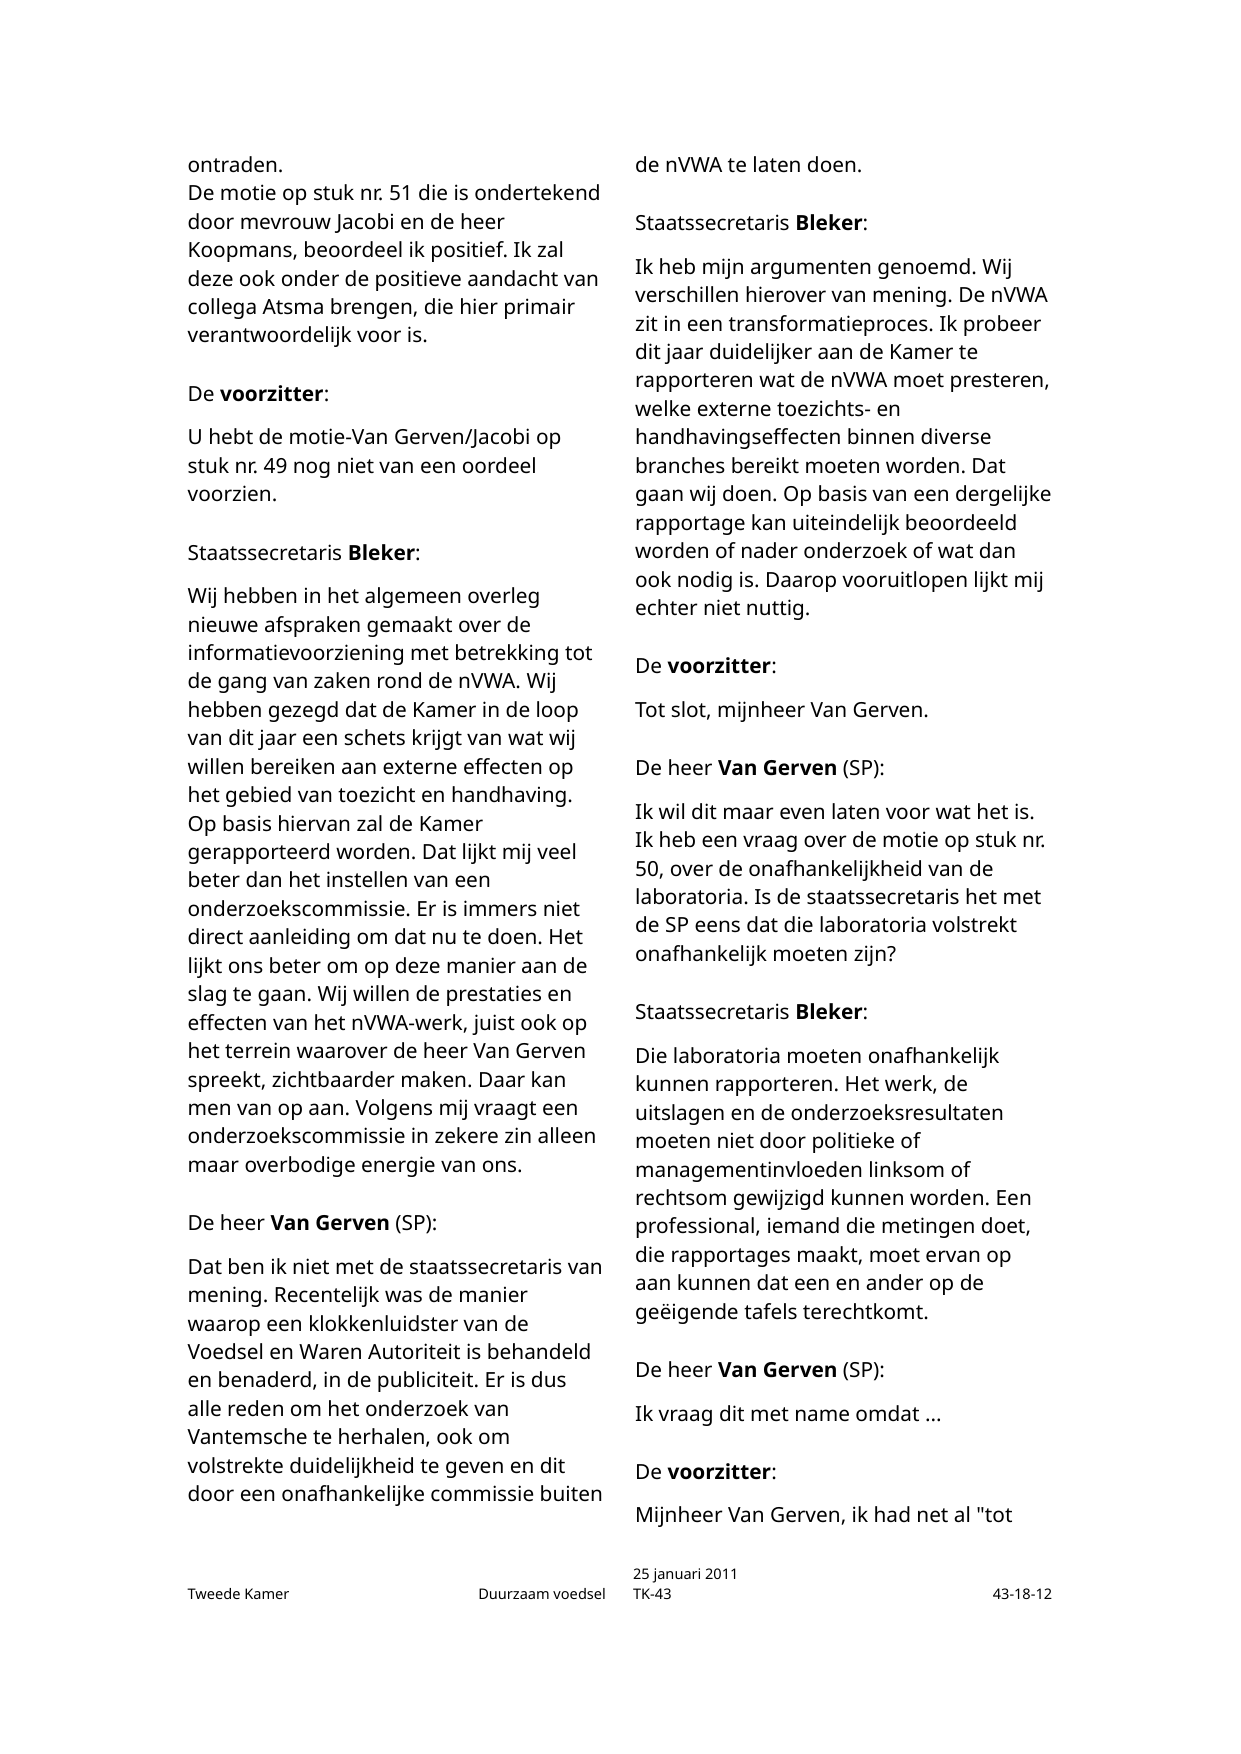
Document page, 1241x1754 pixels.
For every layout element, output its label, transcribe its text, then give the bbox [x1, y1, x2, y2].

text Ik vraag dit met name omdat ... [635, 1399, 1053, 1427]
text Mijnheer Van Gerven, ik had net al "tot [635, 1501, 1053, 1529]
text De voorzitter: [187, 379, 605, 407]
text De heer Van Gerven (SP): [635, 753, 1053, 782]
text De heer Van Gerven (SP): [635, 1355, 1053, 1384]
text ontraden. [187, 150, 605, 178]
text Dat ben ik niet met de staatssecretaris van mening. Recentelijk was de manier waarop een klokkenluidster van de Voedsel en Waren Autoriteit is behandeld en benaderd, in de publiciteit. Er is dus alle reden om het onderzoek van Vantemsche te herhalen, ook om volstrekte duidelijkheid te geven en dit door een onafhankelijke commissie buiten [187, 1252, 605, 1508]
text De voorzitter: [635, 1457, 1053, 1486]
text Wij hebben in het algemeen overleg nieuwe afspraken gemaakt over de informatievoorziening met betrekking tot de gang van zaken rond de nVWA. Wij hebben gezegd dat de Kamer in de loop van dit jaar een schets krijgt van wat wij willen bereiken aan externe effecten op het gebied van toezicht en handhaving. Op basis hiervan zal de Kamer gerapporteerd worden. Dat lijkt mij veel beter dan het instellen van een onderzoekscommissie. Er is immers niet direct aanleiding om dat nu te doen. Het lijkt ons beter om op deze manier aan de slag te gaan. Wij willen de prestaties en effecten van het nVWA-werk, juist ook op het terrein waarover de heer Van Gerven spreekt, zichtbaarder maken. Daar kan men van op aan. Volgens mij vraagt een onderzoekscommissie in zekere zin alleen maar overbodige energie van ons. [187, 581, 605, 1178]
text Staatssecretaris Bleker: [187, 538, 605, 566]
text Ik wil dit maar even laten voor wat het is. Ik heb een vraag over de motie op stuk nr. 50, over de onafhankelijkheid van de laboratoria. Is de staatssecretaris het met de SP eens dat die laboratoria volstrekt onafhankelijk moeten zijn? [635, 797, 1053, 967]
text de nVWA te laten doen. [635, 150, 1053, 178]
text U hebt de motie-Van Gerven/Jacobi op stuk nr. 49 nog niet van een oordeel voorzien. [187, 422, 605, 508]
text Die laboratoria moeten onafhankelijk kunnen rapporteren. Het werk, de uitslagen en de onderzoeksresultaten moeten niet door politieke of managementinvloeden linksom of rechtsom gewijzigd kunnen worden. Een professional, iemand die metingen doet, die rapportages maakt, moet ervan op aan kunnen dat een en ander op de geëigende tafels terechtkomt. [635, 1041, 1053, 1325]
text Staatssecretaris Bleker: [635, 208, 1053, 237]
text Ik heb mijn argumenten genoemd. Wij verschillen hierover van mening. De nVWA zit in een transformatieproces. Ik probeer dit jaar duidelijker aan de Kamer te rapporteren wat de nVWA moet presteren, welke externe toezichts- en handhavingseffecten binnen diverse branches bereikt moeten worden. Dat gaan wij doen. Op basis van een dergelijke rapportage kan uiteindelijk beoordeeld worden of nader onderzoek of wat dan ook nodig is. Daarop vooruitlopen lijkt mij echter niet nuttig. [635, 252, 1053, 622]
text De voorzitter: [635, 652, 1053, 680]
text Tot slot, mijnheer Van Gerven. [635, 695, 1053, 723]
text Staatssecretaris Bleker: [635, 997, 1053, 1026]
text De heer Van Gerven (SP): [187, 1208, 605, 1237]
text De motie op stuk nr. 51 die is ondertekend door mevrouw Jacobi en de heer Koopmans, beoordeel ik positief. Ik zal deze ook onder de positieve aandacht van collega Atsma brengen, die hier primair verantwoordelijk voor is. [187, 178, 605, 349]
